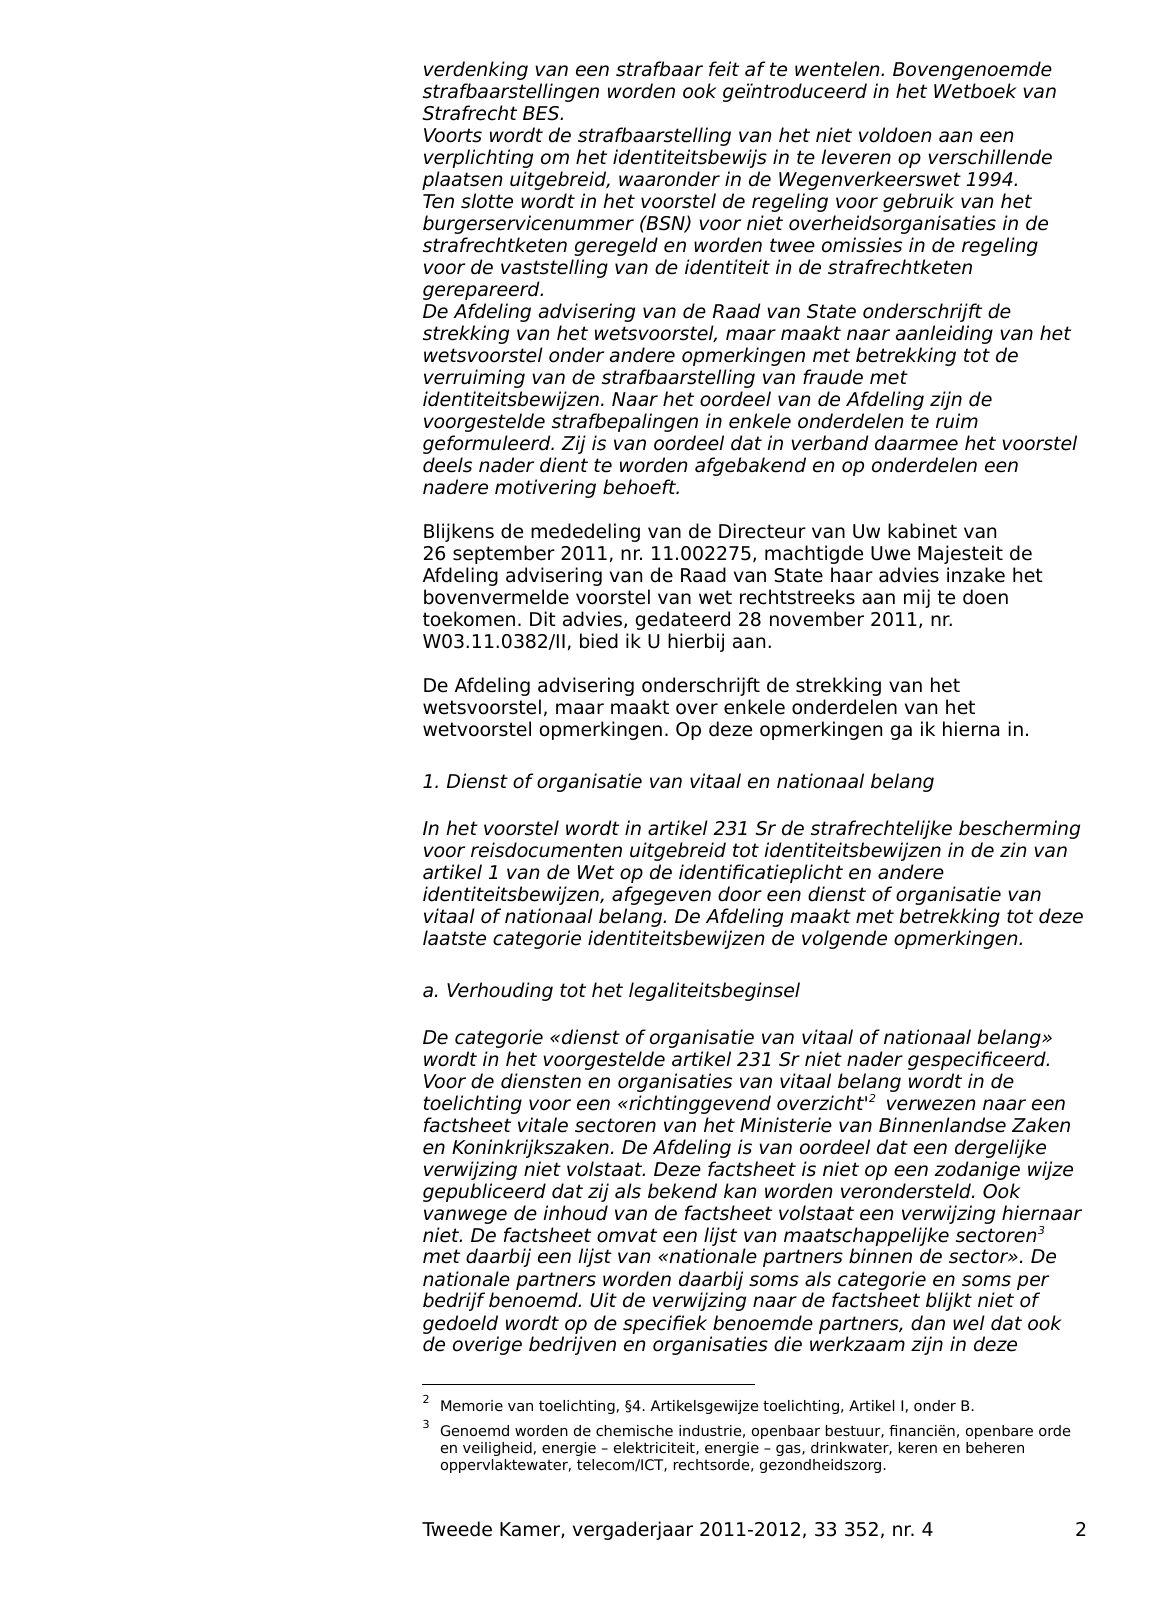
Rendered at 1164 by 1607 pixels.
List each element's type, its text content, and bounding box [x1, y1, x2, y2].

subtitle a. Verhouding tot het legaliteitsbeginsel [422, 980, 1087, 1002]
text Ten slotte wordt in het voorstel de regeling voor gebruik van het burgerservicenummer (BSN) voor niet overheidsorganisaties in de strafrechtketen geregeld en worden twee omissies in de regeling voor de vaststelling van de identiteit in de strafrechtketen gerepareerd. [422, 191, 1087, 301]
text Voor de diensten en organisaties van vitaal belang wordt in de toelichting voor een «richtinggevend overzicht' verwezen naar een factsheet vitale sectoren van het Ministerie van Binnenlandse Zaken en Koninkrijkszaken. De Afdeling is van oordeel dat een dergelijke verwijzing niet volstaat. Deze factsheet is niet op een zodanige wijze gepubliceerd dat zij als bekend kan worden verondersteld. Ook vanwege de inhoud van de factsheet volstaat een verwijzing hiernaar niet. De factsheet omvat een lijst van maatschappelijke sectoren met daarbij een lijst van «nationale partners binnen de sector». De nationale partners worden daarbij soms als categorie en soms per bedrijf benoemd. Uit de verwijzing naar de factsheet blijkt niet of gedoeld wordt op de specifiek benoemde partners, dan wel dat ook de overige bedrijven en organisaties die werkzaam zijn in deze [422, 1071, 1087, 1356]
text Genoemd worden de chemische industrie, openbaar bestuur, financiën, openbare orde en veiligheid, energie – elektriciteit, energie – gas, drinkwater, keren en beheren oppervlaktewater, telecom/ICT, rechtsorde, gezondheidszorg. [422, 1418, 1087, 1474]
text De Afdeling advisering van de Raad van State onderschrijft de strekking van het wetsvoorstel, maar maakt naar aanleiding van het wetsvoorstel onder andere opmerkingen met betrekking tot de verruiming van de strafbaarstelling van fraude met identiteitsbewijzen. Naar het oordeel van de Afdeling zijn de voorgestelde strafbepalingen in enkele onderdelen te ruim geformuleerd. Zij is van oordeel dat in verband daarmee het voorstel deels nader dient te worden afgebakend en op onderdelen een nadere motivering behoeft. [422, 301, 1087, 499]
text Memorie van toelichting, §4. Artikelsgewijze toelichting, Artikel I, onder B. [422, 1393, 1087, 1416]
text Blijkens de mededeling van de Directeur van Uw kabinet van 26 september 2011, nr. 11.002275, machtigde Uwe Majesteit de Afdeling advisering van de Raad van State haar advies inzake het bovenvermelde voorstel van wet rechtstreeks aan mij te doen toekomen. Dit advies, gedateerd 28 november 2011, nr. W03.11.0382/II, bied ik U hierbij aan. [422, 521, 1087, 653]
subtitle 1. Dienst of organisatie van vitaal en nationaal belang [422, 771, 1087, 793]
text De Afdeling advisering onderschrijft de strekking van het wetsvoorstel, maar maakt over enkele onderdelen van het wetvoorstel opmerkingen. Op deze opmerkingen ga ik hierna in. [422, 675, 1087, 741]
text De categorie «dienst of organisatie van vitaal of nationaal belang» wordt in het voorgestelde artikel 231 Sr niet nader gespecificeerd. [422, 1027, 1087, 1071]
text In het voorstel wordt in artikel 231 Sr de strafrechtelijke bescherming voor reisdocumenten uitgebreid tot identiteitsbewijzen in de zin van artikel 1 van de Wet op de identificatieplicht en andere identiteitsbewijzen, afgegeven door een dienst of organisatie van vitaal of nationaal belang. De Afdeling maakt met betrekking tot deze laatste categorie identiteitsbewijzen de volgende opmerkingen. [422, 818, 1087, 950]
text Voorts wordt de strafbaarstelling van het niet voldoen aan een verplichting om het identiteitsbewijs in te leveren op verschillende plaatsen uitgebreid, waaronder in de Wegenverkeerswet 1994. [422, 125, 1087, 191]
text verdenking van een strafbaar feit af te wentelen. Bovengenoemde strafbaarstellingen worden ook geïntroduceerd in het Wetboek van Strafrecht BES. [422, 59, 1087, 125]
